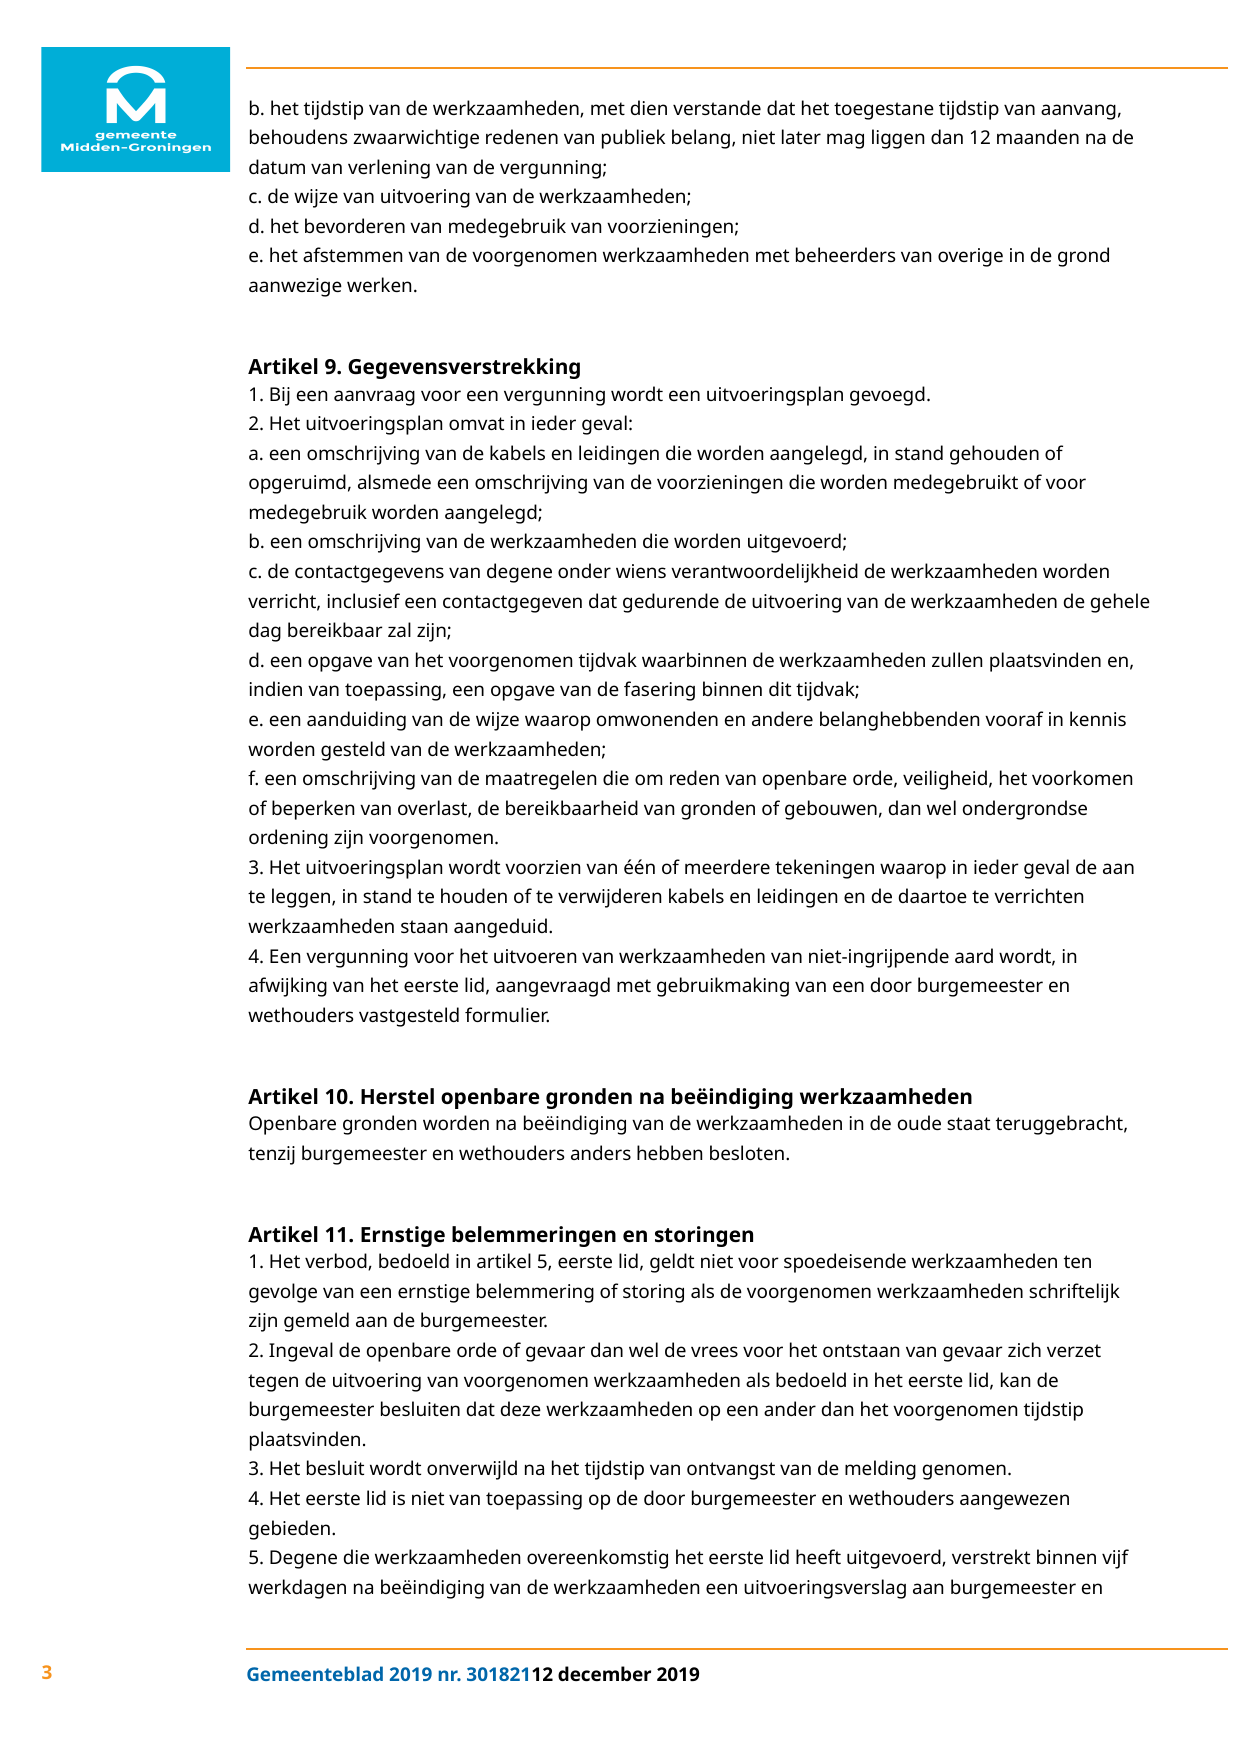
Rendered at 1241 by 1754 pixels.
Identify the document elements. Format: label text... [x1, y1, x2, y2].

picture [107, 89, 165, 122]
text d. het bevorderen van medegebruik van voorzieningen; [248, 213, 1152, 239]
text 4. Een vergunning voor het uitvoeren van werkzaamheden van niet-ingrijpende aard wordt, in afwijking van het eerste lid, aangevraagd met gebruikmaking van een door burgemeester en wethouders vastgesteld formulier. [248, 943, 1152, 1028]
text b. het tijdstip van de werkzaamheden, met dien verstande dat het toegestane tijdstip van aanvang, behoudens zwaarwichtige redenen van publiek belang, niet later mag liggen dan 12 maanden na de datum van verlening van de vergunning; [248, 95, 1152, 180]
picture [108, 66, 164, 82]
text Artikel 9. Gegevensverstrekking [248, 352, 1152, 381]
picture [184, 146, 190, 153]
text 2. Het uitvoeringsplan omvat in ieder geval: [248, 410, 1152, 436]
text Artikel 10. Herstel openbare gronden na beëindiging werkzaamheden [248, 1082, 1152, 1110]
text 3. Het besluit wordt onverwijld na het tijdstip van ontvangst van de melding genomen. [248, 1456, 1152, 1481]
text a. een omschrijving van de kabels en leidingen die worden aangelegd, in stand gehouden of opgeruimd, alsmede een omschrijving van de voorzieningen die worden medegebruikt of voor medegebruik worden aangelegd; [248, 440, 1152, 525]
text c. de wijze van uitvoering van de werkzaamheden; [248, 183, 1152, 209]
text f. een omschrijving van de maatregelen die om reden van openbare orde, veiligheid, het voorkomen of beperken van overlast, de bereikbaarheid van gronden of gebouwen, dan wel ondergrondse ordening zijn voorgenomen. [248, 765, 1152, 850]
text c. de contactgegevens van degene onder wiens verantwoordelijkheid de werkzaamheden worden verricht, inclusief een contactgegeven dat gedurende de uitvoering van de werkzaamheden de gehele dag bereikbaar zal zijn; [248, 558, 1152, 643]
text e. een aanduiding van de wijze waarop omwonenden en andere belanghebbenden vooraf in kennis worden gesteld van de werkzaamheden; [248, 706, 1152, 761]
text e. het afstemmen van de voorgenomen werkzaamheden met beheerders van overige in de grond aanwezige werken. [248, 243, 1152, 298]
text 3. Het uitvoeringsplan wordt voorzien van één of meerdere tekeningen waarop in ieder geval de aan te leggen, in stand te houden of te verwijderen kabels en leidingen en de daartoe te verrichten werkzaamheden staan aangeduid. [248, 854, 1152, 939]
text b. een omschrijving van de werkzaamheden die worden uitgevoerd; [248, 529, 1152, 554]
text 4. Het eerste lid is niet van toepassing op de door burgemeester en wethouders aangewezen gebieden. [248, 1485, 1152, 1540]
text Openbare gronden worden na beëindiging van de werkzaamheden in de oude staat teruggebracht, tenzij burgemeester en wethouders anders hebben besloten. [248, 1110, 1152, 1166]
text d. een opgave van het voorgenomen tijdvak waarbinnen de werkzaamheden zullen plaatsvinden en, indien van toepassing, een opgave van de fasering binnen dit tijdvak; [248, 647, 1152, 702]
text 1. Bij een aanvraag voor een vergunning wordt een uitvoeringsplan gevoegd. [248, 381, 1152, 406]
text 2. Ingeval de openbare orde of gevaar dan wel de vrees voor het ontstaan van gevaar zich verzet tegen de uitvoering van voorgenomen werkzaamheden als bedoeld in het eerste lid, kan de burgemeester besluiten dat deze werkzaamheden op een ander dan het voorgenomen tijdstip plaatsvinden. [248, 1337, 1152, 1452]
text 1. Het verbod, bedoeld in artikel 5, eerste lid, geldt niet voor spoedeisende werkzaamheden ten gevolge van een ernstige belemmering of storing als de voorgenomen werkzaamheden schriftelijk zijn gemeld aan de burgemeester. [248, 1248, 1152, 1333]
text 5. Degene die werkzaamheden overeenkomstig het eerste lid heeft uitgevoerd, verstrekt binnen vijf werkdagen na beëindiging van de werkzaamheden een uitvoeringsverslag aan burgemeester en [248, 1544, 1152, 1599]
text Artikel 11. Ernstige belemmeringen en storingen [248, 1220, 1152, 1248]
